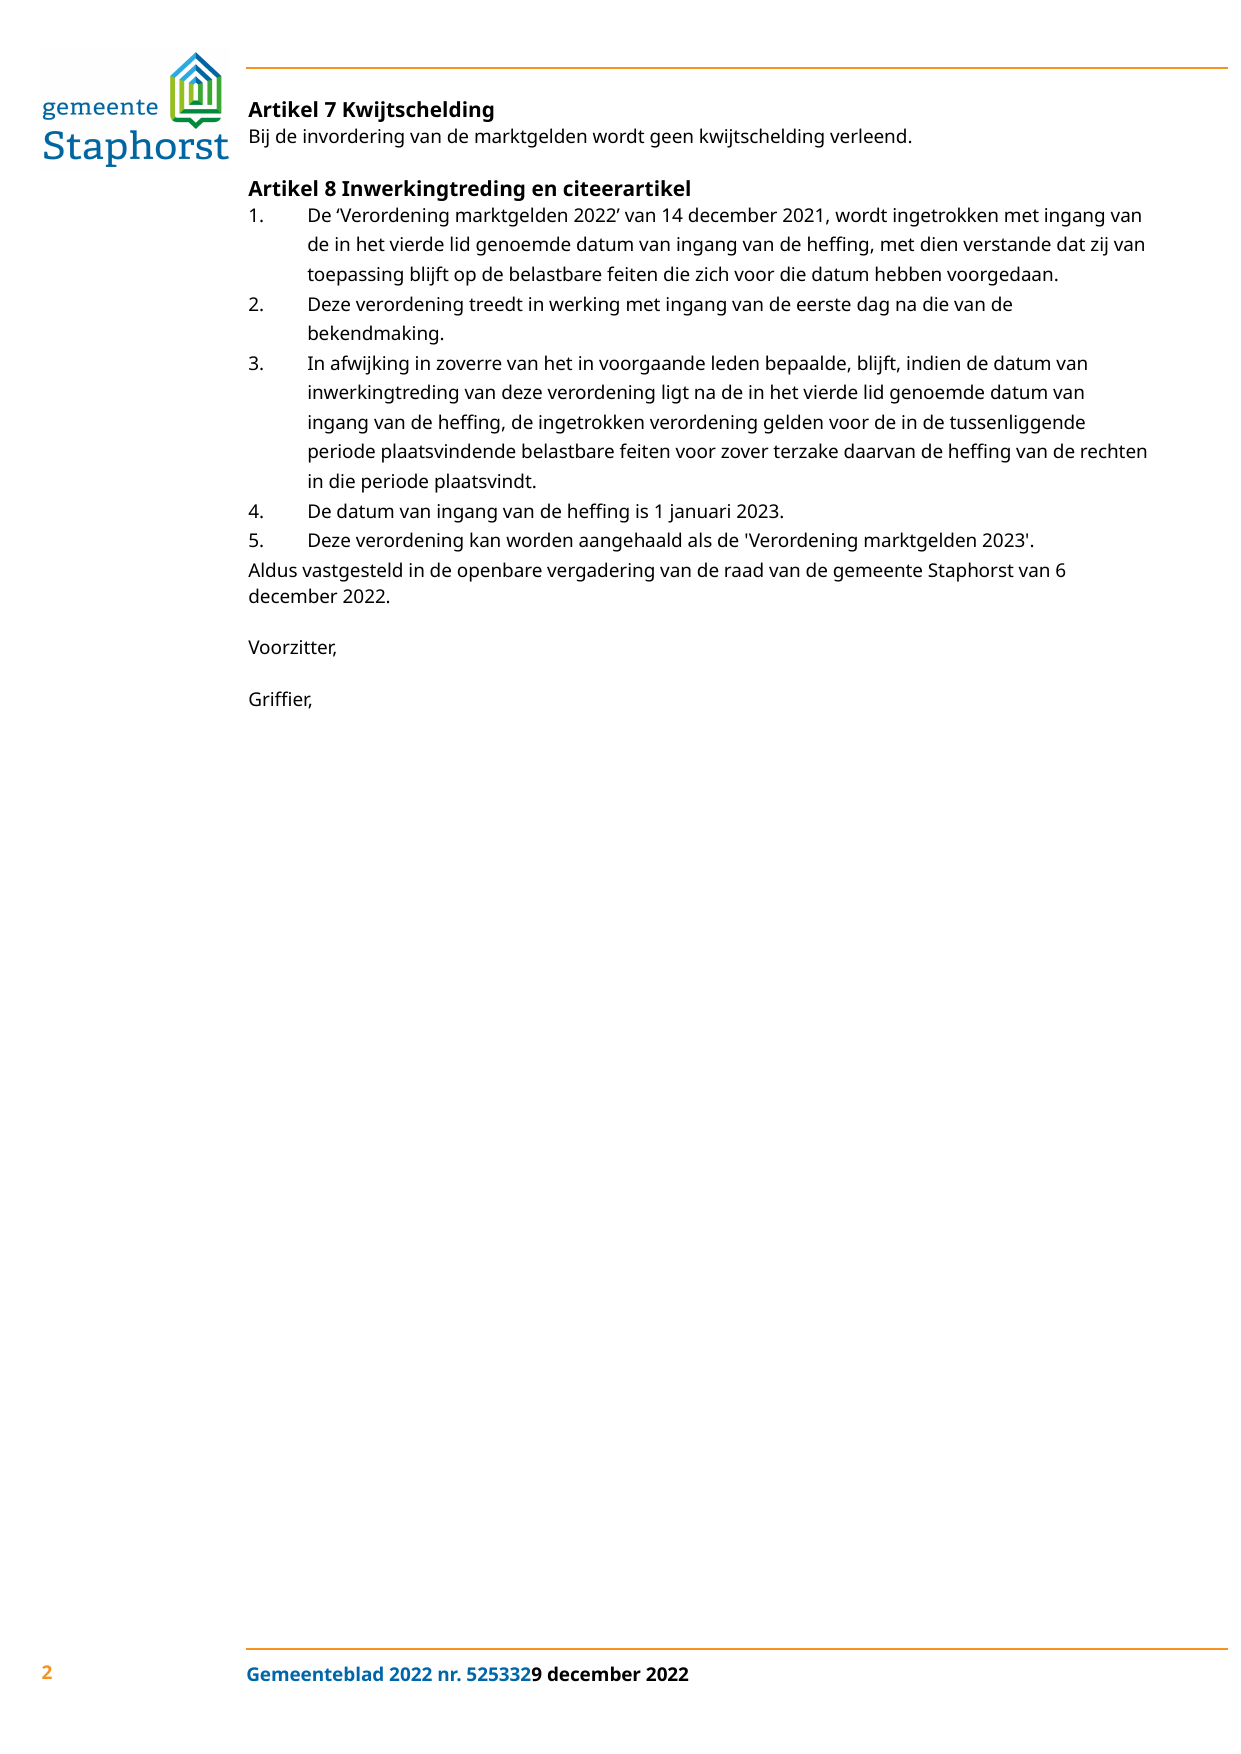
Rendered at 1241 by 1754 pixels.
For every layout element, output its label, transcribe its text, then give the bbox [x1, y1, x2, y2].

list De ‘Verordening marktgelden 2022’ van 14 december 2021, wordt ingetrokken met ingang van de in het vierde lid genoemde datum van ingang van de heffing, met dien verstande dat zij van toepassing blijft op de belastbare feiten die zich voor die datum hebben voorgedaan. [248, 202, 1152, 287]
list In afwijking in zoverre van het in voorgaande leden bepaalde, blijft, indien de datum van inwerkingtreding van deze verordening ligt na de in het vierde lid genoemde datum van ingang van de heffing, de ingetrokken verordening gelden voor de in de tussenliggende periode plaatsvindende belastbare feiten voor zover terzake daarvan de heffing van de rechten in die periode plaatsvindt. [248, 350, 1152, 494]
text Aldus vastgesteld in de openbare vergadering van de raad van de gemeente Staphorst van 6 december 2022. [248, 557, 1152, 608]
text Voorzitter, [248, 634, 1152, 660]
text Bij de invordering van de marktgelden wordt geen kwijtschelding verleend. [248, 123, 1152, 149]
text Griffier, [248, 686, 1152, 711]
list Deze verordening treedt in werking met ingang van de eerste dag na die van de bekendmaking. [248, 291, 1152, 346]
text Artikel 7 Kwijtschelding [248, 95, 1152, 123]
list Deze verordening kan worden aangehaald als de 'Verordening marktgelden 2023'. [248, 527, 1152, 553]
picture [41, 47, 231, 172]
text Artikel 8 Inwerkingtreding en citeerartikel [248, 174, 1152, 202]
list De datum van ingang van de heffing is 1 januari 2023. [248, 498, 1152, 524]
